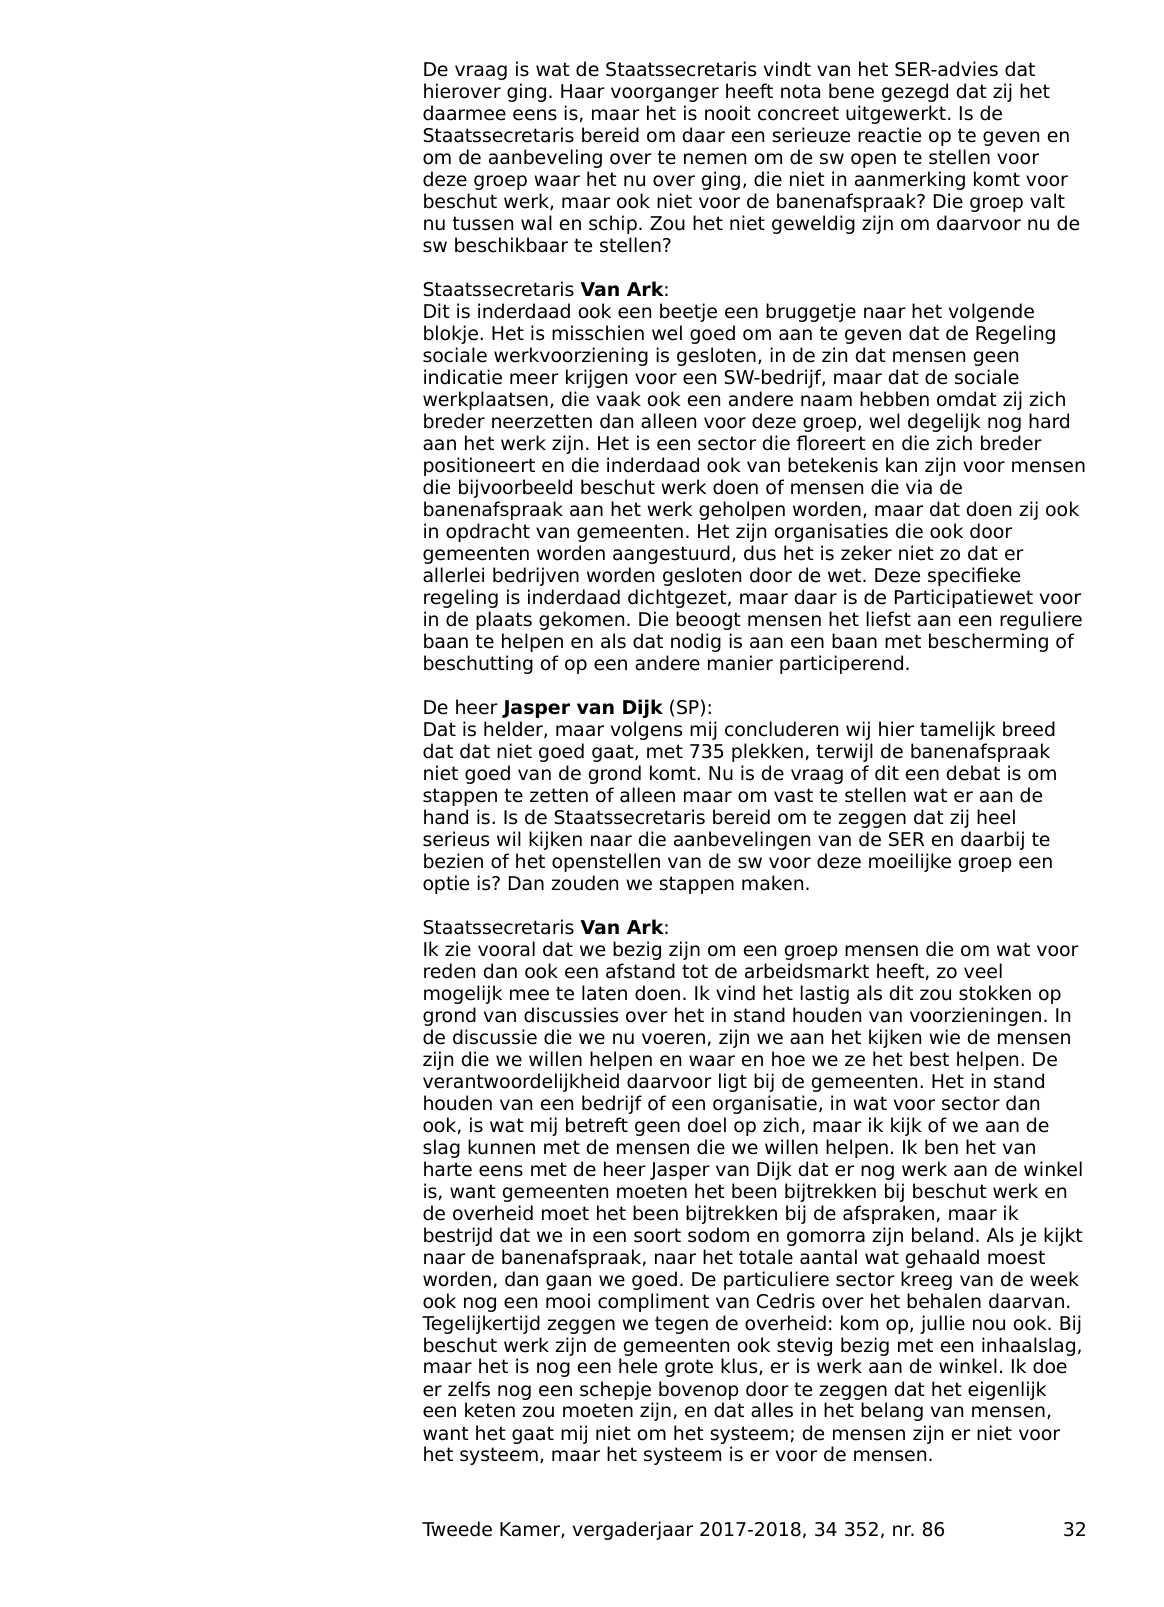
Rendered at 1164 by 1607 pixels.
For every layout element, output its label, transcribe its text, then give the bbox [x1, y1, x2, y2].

text Dit is inderdaad ook een beetje een bruggetje naar het volgende blokje. Het is misschien wel goed om aan te geven dat de Regeling sociale werkvoorziening is gesloten, in de zin dat mensen geen indicatie meer krijgen voor een SW-bedrijf, maar dat de sociale werkplaatsen, die vaak ook een andere naam hebben omdat zij zich breder neerzetten dan alleen voor deze groep, wel degelijk nog hard aan het werk zijn. Het is een sector die floreert en die zich breder positioneert en die inderdaad ook van betekenis kan zijn voor mensen die bijvoorbeeld beschut werk doen of mensen die via de banenafspraak aan het werk geholpen worden, maar dat doen zij ook in opdracht van gemeenten. Het zijn organisaties die ook door gemeenten worden aangestuurd, dus het is zeker niet zo dat er allerlei bedrijven worden gesloten door de wet. Deze specifieke regeling is inderdaad dichtgezet, maar daar is de Participatiewet voor in de plaats gekomen. Die beoogt mensen het liefst aan een reguliere baan te helpen en als dat nodig is aan een baan met bescherming of beschutting of op een andere manier participerend. [422, 301, 1087, 675]
text De heer Jasper van Dijk (SP): [422, 697, 1087, 719]
text Dat is helder, maar volgens mij concluderen wij hier tamelijk breed dat dat niet goed gaat, met 735 plekken, terwijl de banenafspraak niet goed van de grond komt. Nu is de vraag of dit een debat is om stappen te zetten of alleen maar om vast te stellen wat er aan de hand is. Is de Staatssecretaris bereid om te zeggen dat zij heel serieus wil kijken naar die aanbevelingen van de SER en daarbij te bezien of het openstellen van de sw voor deze moeilijke groep een optie is? Dan zouden we stappen maken. [422, 719, 1087, 895]
text Staatssecretaris Van Ark: [422, 279, 1087, 301]
text Ik zie vooral dat we bezig zijn om een groep mensen die om wat voor reden dan ook een afstand tot de arbeidsmarkt heeft, zo veel mogelijk mee te laten doen. Ik vind het lastig als dit zou stokken op grond van discussies over het in stand houden van voorzieningen. In de discussie die we nu voeren, zijn we aan het kijken wie de mensen zijn die we willen helpen en waar en hoe we ze het best helpen. De verantwoordelijkheid daarvoor ligt bij de gemeenten. Het in stand houden van een bedrijf of een organisatie, in wat voor sector dan ook, is wat mij betreft geen doel op zich, maar ik kijk of we aan de slag kunnen met de mensen die we willen helpen. Ik ben het van harte eens met de heer Jasper van Dijk dat er nog werk aan de winkel is, want gemeenten moeten het been bijtrekken bij beschut werk en de overheid moet het been bijtrekken bij de afspraken, maar ik bestrijd dat we in een soort sodom en gomorra zijn beland. Als je kijkt naar de banenafspraak, naar het totale aantal wat gehaald moest worden, dan gaan we goed. De particuliere sector kreeg van de week ook nog een mooi compliment van Cedris over het behalen daarvan. Tegelijkertijd zeggen we tegen de overheid: kom op, jullie nou ook. Bij beschut werk zijn de gemeenten ook stevig bezig met een inhaalslag, maar het is nog een hele grote klus, er is werk aan de winkel. Ik doe er zelfs nog een schepje bovenop door te zeggen dat het eigenlijk een keten zou moeten zijn, en dat alles in het belang van mensen, want het gaat mij niet om het systeem; de mensen zijn er niet voor het systeem, maar het systeem is er voor de mensen. [422, 939, 1087, 1466]
text Staatssecretaris Van Ark: [422, 917, 1087, 939]
text De vraag is wat de Staatssecretaris vindt van het SER-advies dat hierover ging. Haar voorganger heeft nota bene gezegd dat zij het daarmee eens is, maar het is nooit concreet uitgewerkt. Is de Staatssecretaris bereid om daar een serieuze reactie op te geven en om de aanbeveling over te nemen om de sw open te stellen voor deze groep waar het nu over ging, die niet in aanmerking komt voor beschut werk, maar ook niet voor de banenafspraak? Die groep valt nu tussen wal en schip. Zou het niet geweldig zijn om daarvoor nu de sw beschikbaar te stellen? [422, 59, 1087, 257]
